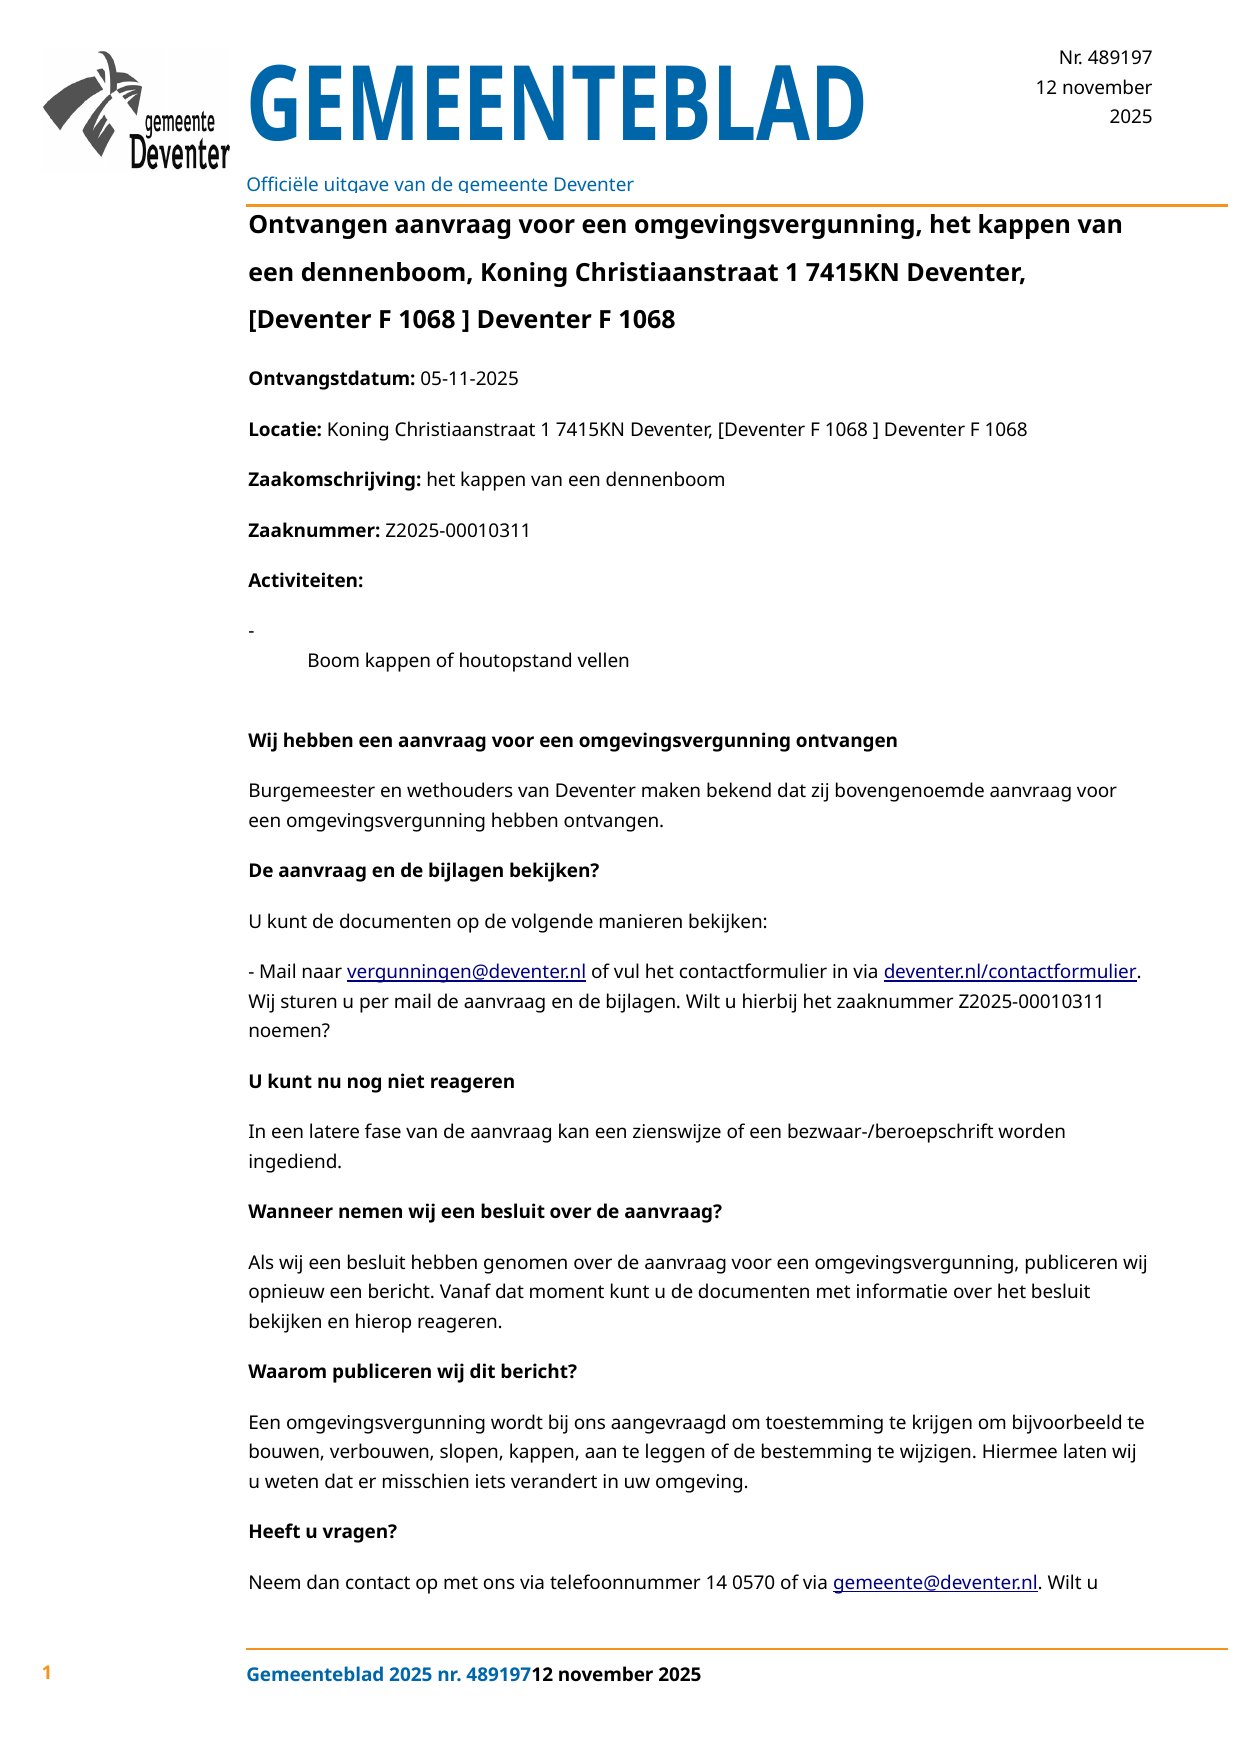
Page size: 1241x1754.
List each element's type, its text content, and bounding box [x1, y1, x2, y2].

text Ontvangen aanvraag voor een omgevingsvergunning, het kappen van een dennenboom, Koning Christiaanstraat 1 7415KN Deventer, [Deventer F 1068 ] Deventer F 1068 [248, 207, 1152, 336]
text Wanneer nemen wij een besluit over de aanvraag? [248, 1198, 1152, 1224]
text U kunt nu nog niet reageren [248, 1068, 1152, 1094]
text Wij hebben een aanvraag voor een omgevingsvergunning ontvangen [248, 727, 1152, 753]
text Als wij een besluit hebben genomen over de aanvraag voor een omgevingsvergunning, publiceren wij opnieuw een bericht. Vanaf dat moment kunt u de documenten met informatie over het besluit bekijken en hierop reageren. [248, 1249, 1152, 1334]
text Waarom publiceren wij dit bericht? [248, 1358, 1152, 1384]
picture [41, 47, 231, 172]
text De aanvraag en de bijlagen bekijken? [248, 858, 1152, 883]
text Locatie: Koning Christiaanstraat 1 7415KN Deventer, [Deventer F 1068 ] Deventer F 1068 [248, 416, 1152, 442]
text Activiteiten: [248, 567, 1152, 593]
text Burgemeester en wethouders van Deventer maken bekend dat zij bovengenoemde aanvraag voor een omgevingsvergunning hebben ontvangen. [248, 778, 1152, 833]
text Heeft u vragen? [248, 1518, 1152, 1544]
text Zaakomschrijving: het kappen van een dennenboom [248, 466, 1152, 492]
text Zaaknummer: Z2025-00010311 [248, 517, 1152, 542]
text In een latere fase van de aanvraag kan een zienswijze of een bezwaar-/beroepschrift worden ingediend. [248, 1118, 1152, 1174]
text - Mail naar vergunningen@deventer.nl of vul het contactformulier in via deventer.nl/contactformulier. Wij sturen u per mail de aanvraag en de bijlagen. Wilt u hierbij het zaaknummer Z2025-00010311 noemen? [248, 958, 1152, 1043]
text Ontvangstdatum: 05-11-2025 [248, 366, 1152, 391]
text Een omgevingsvergunning wordt bij ons aangevraagd om toestemming te krijgen om bijvoorbeeld te bouwen, verbouwen, slopen, kappen, aan te leggen of de bestemming te wijzigen. Hiermee laten wij u weten dat er misschien iets verandert in uw omgeving. [248, 1409, 1152, 1494]
text Neem dan contact op met ons via telefoonnummer 14 0570 of via gemeente@deventer.nl. Wilt u [248, 1569, 1152, 1594]
text U kunt de documenten op de volgende manieren bekijken: [248, 908, 1152, 934]
list Boom kappen of houtopstand vellen [248, 647, 1152, 673]
